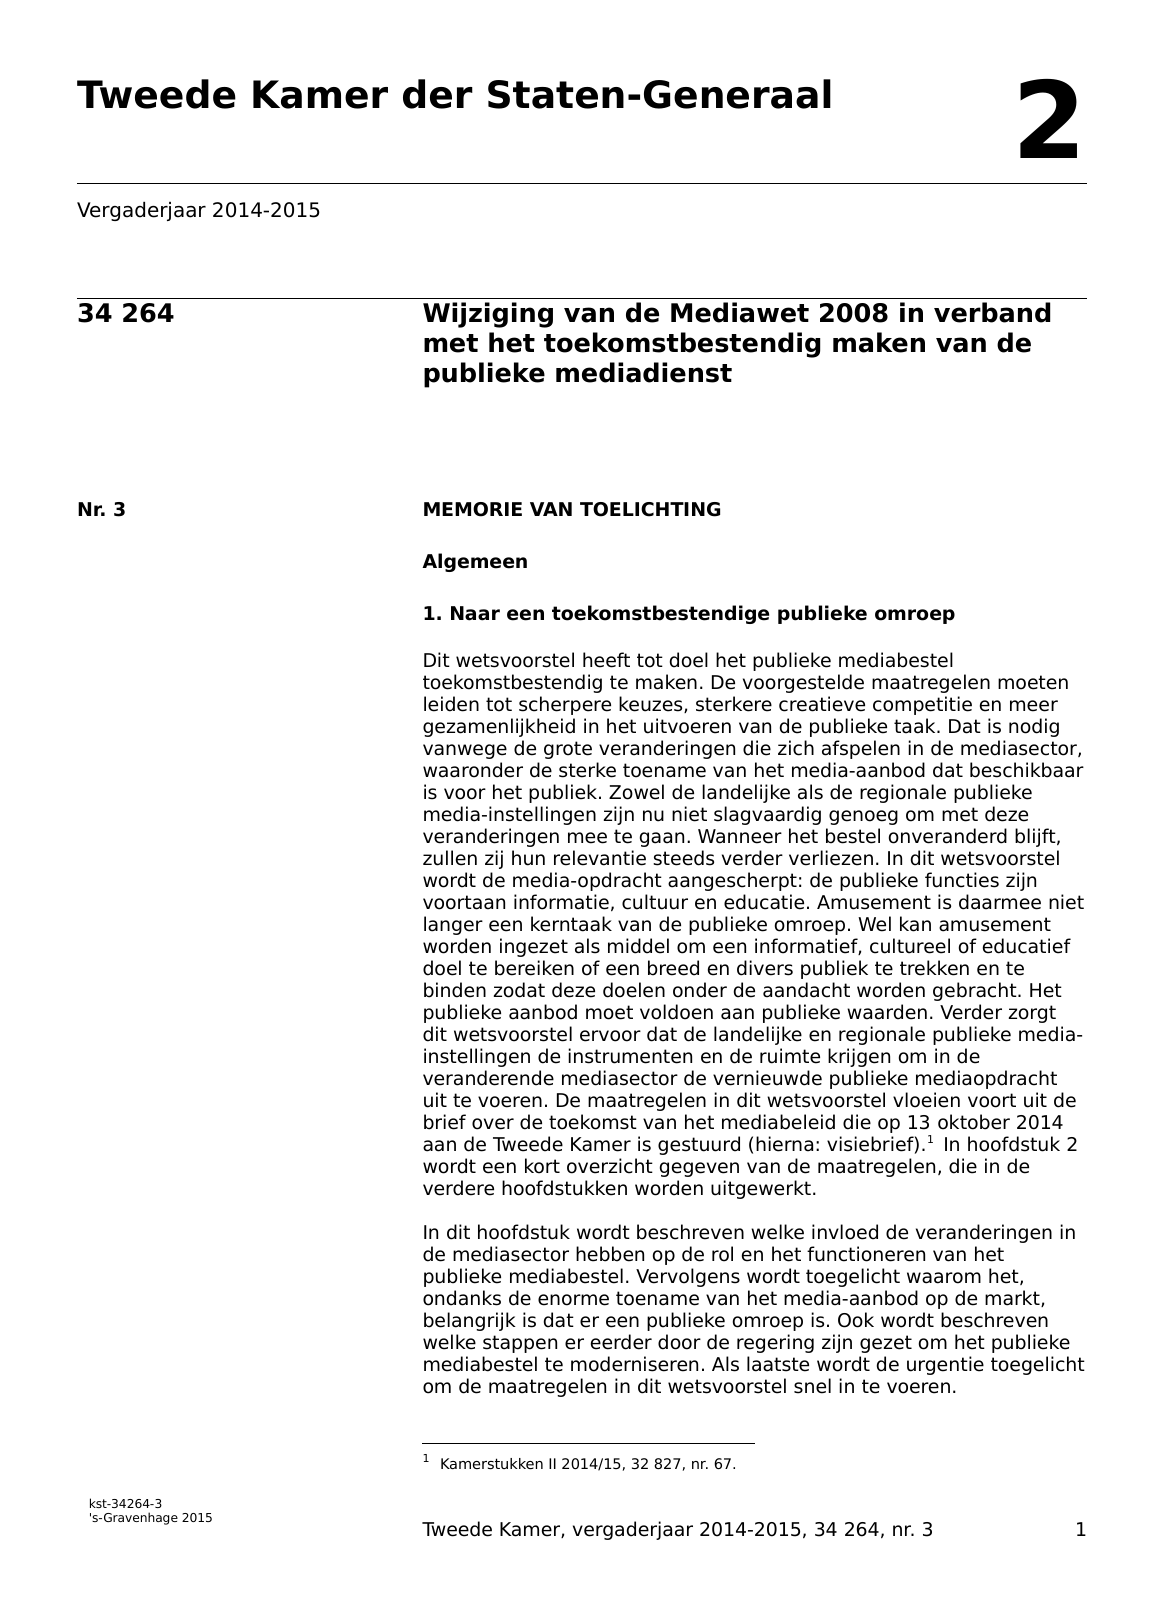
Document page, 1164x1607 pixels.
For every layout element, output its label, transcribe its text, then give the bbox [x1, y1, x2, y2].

text 's-Gravenhage 2015 [88, 1511, 323, 1525]
subtitle Algemeen [422, 551, 1087, 573]
table_header Tweede Kamer der Staten-Generaal [77, 59, 886, 183]
text In dit hoofdstuk wordt beschreven welke invloed de veranderingen in de mediasector hebben op de rol en het functioneren van het publieke mediabestel. Vervolgens wordt toegelicht waarom het, ondanks de enorme toename van het media-aanbod op de markt, belangrijk is dat er een publieke omroep is. Ook wordt beschreven welke stappen er eerder door de regering zijn gezet om het publieke mediabestel te moderniseren. Als laatste wordt de urgentie toegelicht om de maatregelen in dit wetsvoorstel snel in te voeren. [422, 1222, 1087, 1397]
table_cell Vergaderjaar 2014-2015 [77, 184, 1087, 298]
text kst-34264-3 [88, 1497, 323, 1511]
table_header 2 [886, 59, 1087, 183]
subtitle Nr. 3 MEMORIE VAN TOELICHTING [77, 499, 1087, 521]
text Kamerstukken II 2014/15, 32 827, nr. 67. [422, 1452, 1087, 1474]
subtitle 1. Naar een toekomstbestendige publieke omroep [422, 603, 1087, 625]
subtitle 34 264 Wijziging van de Mediawet 2008 in verband met het toekomstbestendig maken van de publieke mediadienst [77, 299, 1087, 388]
text Dit wetsvoorstel heeft tot doel het publieke mediabestel toekomstbestendig te maken. De voorgestelde maatregelen moeten leiden tot scherpere keuzes, sterkere creatieve competitie en meer gezamenlijkheid in het uitvoeren van de publieke taak. Dat is nodig vanwege de grote veranderingen die zich afspelen in de mediasector, waaronder de sterke toename van het media-aanbod dat beschikbaar is voor het publiek. Zowel de landelijke als de regionale publieke media-instellingen zijn nu niet slagvaardig genoeg om met deze veranderingen mee te gaan. Wanneer het bestel onveranderd blijft, zullen zij hun relevantie steeds verder verliezen. In dit wetsvoorstel wordt de media-opdracht aangescherpt: de publieke functies zijn voortaan informatie, cultuur en educatie. Amusement is daarmee niet langer een kerntaak van de publieke omroep. Wel kan amusement worden ingezet als middel om een informatief, cultureel of educatief doel te bereiken of een breed en divers publiek te trekken en te binden zodat deze doelen onder de aandacht worden gebracht. Het publieke aanbod moet voldoen aan publieke waarden. Verder zorgt dit wetsvoorstel ervoor dat de landelijke en regionale publieke media-instellingen de instrumenten en de ruimte krijgen om in de veranderende mediasector de vernieuwde publieke mediaopdracht uit te voeren. De maatregelen in dit wetsvoorstel vloeien voort uit de brief over de toekomst van het mediabeleid die op 13 oktober 2014 aan de Tweede Kamer is gestuurd (hierna: visiebrief). In hoofdstuk 2 wordt een kort overzicht gegeven van de maatregelen, die in de verdere hoofdstukken worden uitgewerkt. [422, 650, 1087, 1199]
